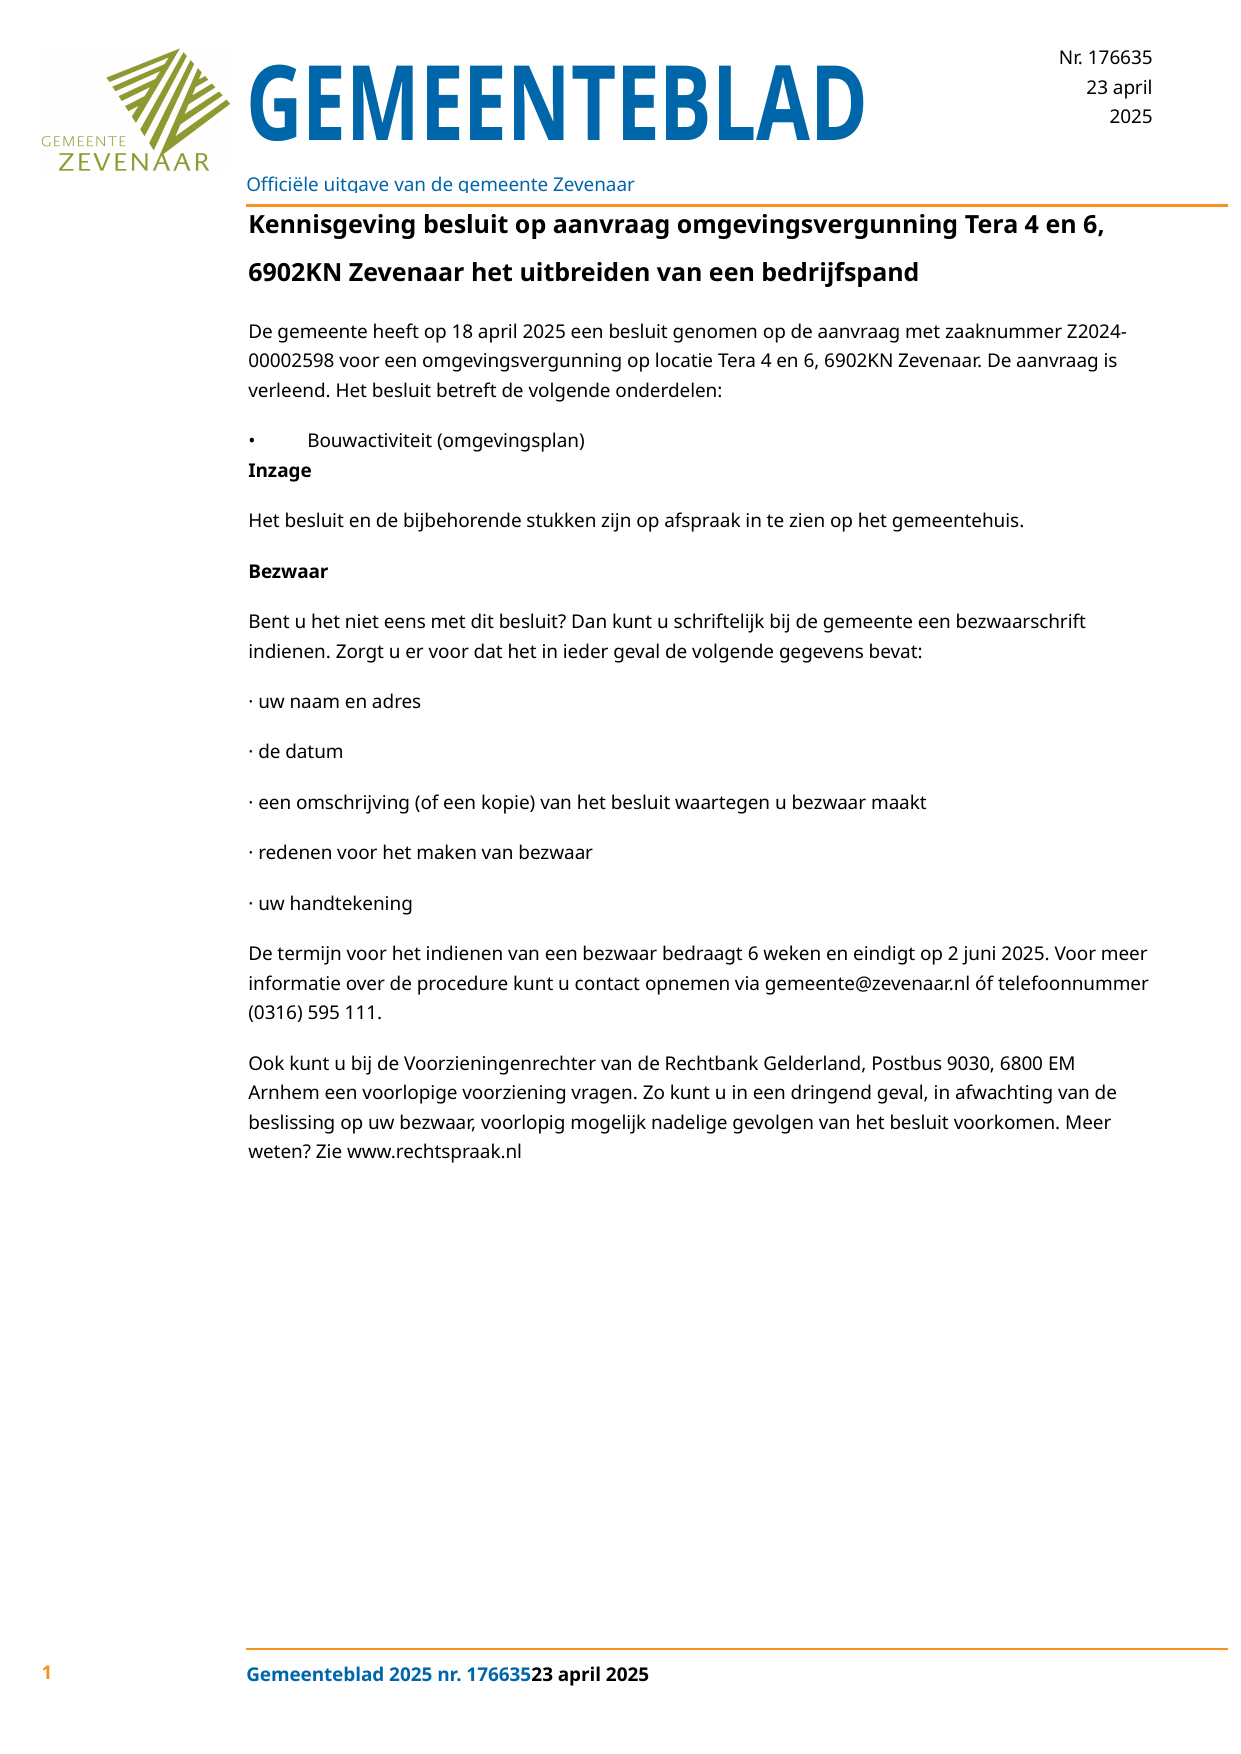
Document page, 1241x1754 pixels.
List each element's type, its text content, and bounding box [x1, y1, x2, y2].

text · de datum [248, 739, 1152, 764]
list Bouwactiviteit (omgevingsplan) [248, 427, 1152, 453]
text Bezwaar [248, 558, 1152, 584]
text Het besluit en de bijbehorende stukken zijn op afspraak in te zien op het gemeentehuis. [248, 507, 1152, 533]
text De gemeente heeft op 18 april 2025 een besluit genomen op de aanvraag met zaaknummer Z2024-00002598 voor een omgevingsvergunning op locatie Tera 4 en 6, 6902KN Zevenaar. De aanvraag is verleend. Het besluit betreft de volgende onderdelen: [248, 318, 1152, 403]
text · redenen voor het maken van bezwaar [248, 839, 1152, 865]
text De termijn voor het indienen van een bezwaar bedraagt 6 weken en eindigt op 2 juni 2025. Voor meer informatie over de procedure kunt u contact opnemen via gemeente@zevenaar.nl óf telefoonnummer (0316) 595 111. [248, 940, 1152, 1025]
text · uw handtekening [248, 890, 1152, 916]
text Ook kunt u bij de Voorzieningenrechter van de Rechtbank Gelderland, Postbus 9030, 6800 EM Arnhem een voorlopige voorziening vragen. Zo kunt u in een dringend geval, in afwachting van de beslissing op uw bezwaar, voorlopig mogelijk nadelige gevolgen van het besluit voorkomen. Meer weten? Zie www.rechtspraak.nl [248, 1050, 1152, 1164]
text · uw naam en adres [248, 688, 1152, 714]
text Inzage [248, 457, 1152, 483]
text · een omschrijving (of een kopie) van het besluit waartegen u bezwaar maakt [248, 789, 1152, 815]
text Bent u het niet eens met dit besluit? Dan kunt u schriftelijk bij de gemeente een bezwaarschrift indienen. Zorgt u er voor dat het in ieder geval de volgende gegevens bevat: [248, 608, 1152, 664]
text Kennisgeving besluit op aanvraag omgevingsvergunning Tera 4 en 6, 6902KN Zevenaar het uitbreiden van een bedrijfspand [248, 207, 1152, 288]
picture [41, 47, 231, 172]
